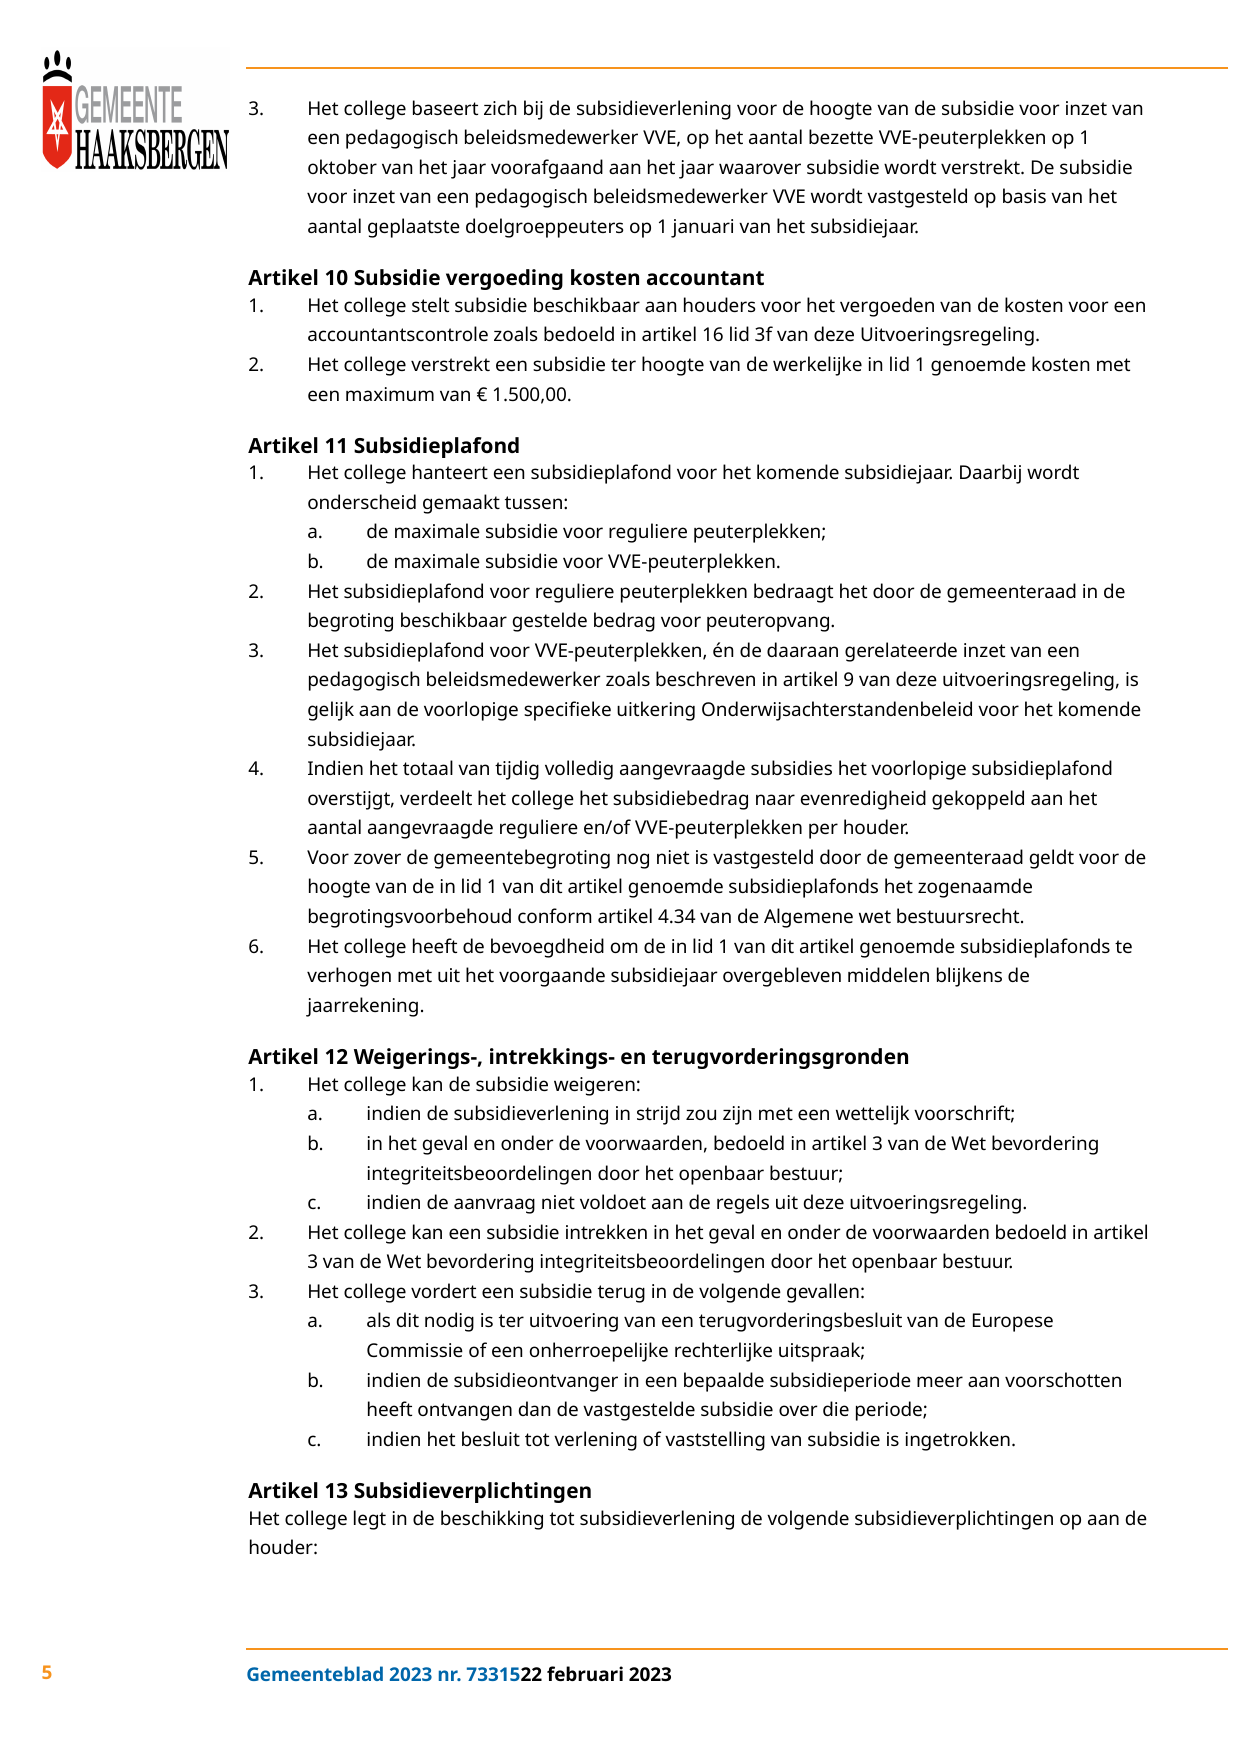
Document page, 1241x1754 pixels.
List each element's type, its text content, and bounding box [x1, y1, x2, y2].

list Het college kan een subsidie intrekken in het geval en onder de voorwaarden bedoeld in artikel 3 van de Wet bevordering integriteitsbeoordelingen door het openbaar bestuur. [248, 1219, 1152, 1274]
list Het college kan de subsidie weigeren: [248, 1071, 1152, 1097]
list Het subsidieplafond voor reguliere peuterplekken bedraagt het door de gemeenteraad in de begroting beschikbaar gestelde bedrag voor peuteropvang. [248, 578, 1152, 633]
list Het college vordert een subsidie terug in de volgende gevallen: [248, 1278, 1152, 1304]
list de maximale subsidie voor VVE-peuterplekken. [307, 548, 1152, 574]
list Het college stelt subsidie beschikbaar aan houders voor het vergoeden van de kosten voor een accountantscontrole zoals bedoeld in artikel 16 lid 3f van deze Uitvoeringsregeling. [248, 292, 1152, 347]
list indien het besluit tot verlening of vaststelling van subsidie is ingetrokken. [307, 1426, 1152, 1452]
list Het college hanteert een subsidieplafond voor het komende subsidiejaar. Daarbij wordt onderscheid gemaakt tussen: [248, 459, 1152, 515]
list indien de subsidieontvanger in een bepaalde subsidieperiode meer aan voorschotten heeft ontvangen dan de vastgestelde subsidie over die periode; [307, 1367, 1152, 1422]
list Het college baseert zich bij de subsidieverlening voor de hoogte van de subsidie voor inzet van een pedagogisch beleidsmedewerker VVE, op het aantal bezette VVE-peuterplekken op 1 oktober van het jaar voorafgaand aan het jaar waarover subsidie wordt verstrekt. De subsidie voor inzet van een pedagogisch beleidsmedewerker VVE wordt vastgesteld op basis van het aantal geplaatste doelgroeppeuters op 1 januari van het subsidiejaar. [248, 95, 1152, 239]
list indien de aanvraag niet voldoet aan de regels uit deze uitvoeringsregeling. [307, 1189, 1152, 1215]
list indien de subsidieverlening in strijd zou zijn met een wettelijk voorschrift; [307, 1101, 1152, 1126]
list Het college heeft de bevoegdheid om de in lid 1 van dit artikel genoemde subsidieplafonds te verhogen met uit het voorgaande subsidiejaar overgebleven middelen blijkens de jaarrekening. [248, 933, 1152, 1018]
list Het college verstrekt een subsidie ter hoogte van de werkelijke in lid 1 genoemde kosten met een maximum van € 1.500,00. [248, 351, 1152, 406]
text Artikel 12 Weigerings-, intrekkings- en terugvorderingsgronden [248, 1042, 1152, 1071]
text Artikel 13 Subsidieverplichtingen [248, 1476, 1152, 1505]
list als dit nodig is ter uitvoering van een terugvorderingsbesluit van de Europese Commissie of een onherroepelijke rechterlijke uitspraak; [307, 1308, 1152, 1363]
list in het geval en onder de voorwaarden, bedoeld in artikel 3 van de Wet bevordering integriteitsbeoordelingen door het openbaar bestuur; [307, 1130, 1152, 1185]
picture [41, 47, 231, 172]
text Artikel 11 Subsidieplafond [248, 431, 1152, 459]
list Indien het totaal van tijdig volledig aangevraagde subsidies het voorlopige subsidieplafond overstijgt, verdeelt het college het subsidiebedrag naar evenredigheid gekoppeld aan het aantal aangevraagde reguliere en/of VVE-peuterplekken per houder. [248, 755, 1152, 840]
list de maximale subsidie voor reguliere peuterplekken; [307, 519, 1152, 544]
list Het subsidieplafond voor VVE-peuterplekken, én de daaraan gerelateerde inzet van een pedagogisch beleidsmedewerker zoals beschreven in artikel 9 van deze uitvoeringsregeling, is gelijk aan de voorlopige specifieke uitkering Onderwijsachterstandenbeleid voor het komende subsidiejaar. [248, 637, 1152, 752]
text Het college legt in de beschikking tot subsidieverlening de volgende subsidieverplichtingen op aan de houder: [248, 1505, 1152, 1560]
list Voor zover de gemeentebegroting nog niet is vastgesteld door de gemeenteraad geldt voor de hoogte van de in lid 1 van dit artikel genoemde subsidieplafonds het zogenaamde begrotingsvoorbehoud conform artikel 4.34 van de Algemene wet bestuursrecht. [248, 844, 1152, 929]
text Artikel 10 Subsidie vergoeding kosten accountant [248, 263, 1152, 292]
